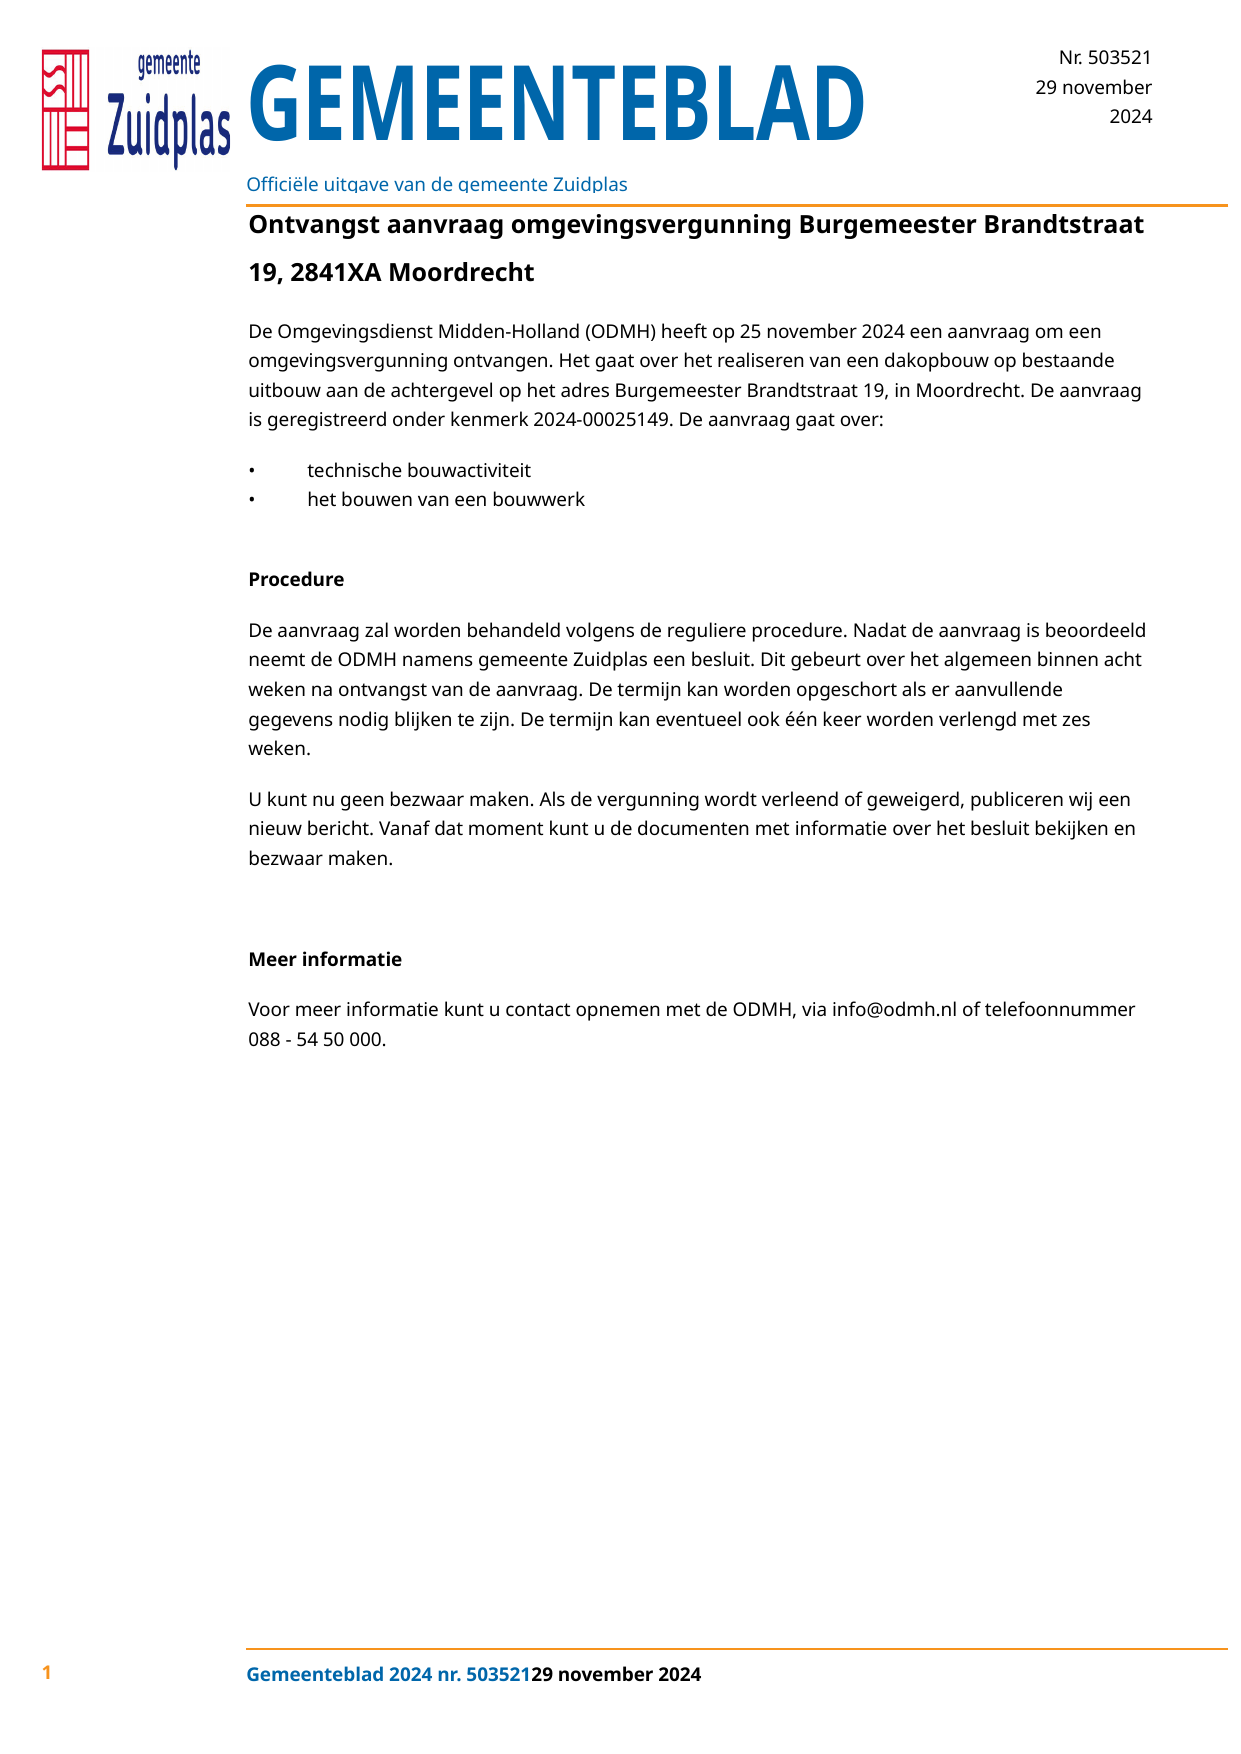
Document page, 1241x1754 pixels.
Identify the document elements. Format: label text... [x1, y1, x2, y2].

text De Omgevingsdienst Midden-Holland (ODMH) heeft op 25 november 2024 een aanvraag om een omgevingsvergunning ontvangen. Het gaat over het realiseren van een dakopbouw op bestaande uitbouw aan de achtergevel op het adres Burgemeester Brandtstraat 19, in Moordrecht. De aanvraag is geregistreerd onder kenmerk 2024-00025149. De aanvraag gaat over: [248, 318, 1152, 432]
list het bouwen van een bouwwerk [248, 487, 1152, 512]
text De aanvraag zal worden behandeld volgens de reguliere procedure. Nadat de aanvraag is beoordeeld neemt de ODMH namens gemeente Zuidplas een besluit. Dit gebeurt over het algemeen binnen acht weken na ontvangst van de aanvraag. De termijn kan worden opgeschort als er aanvullende gegevens nodig blijken te zijn. De termijn kan eventueel ook één keer worden verlengd met zes weken. [248, 617, 1152, 761]
text Meer informatie [248, 946, 1152, 972]
picture [41, 47, 231, 172]
list technische bouwactiviteit [248, 457, 1152, 483]
text Procedure [248, 567, 1152, 592]
text Ontvangst aanvraag omgevingsvergunning Burgemeester Brandtstraat 19, 2841XA Moordrecht [248, 207, 1152, 288]
text Voor meer informatie kunt u contact opnemen met de ODMH, via info@odmh.nl of telefoonnummer 088 - 54 50 000. [248, 996, 1152, 1052]
text U kunt nu geen bezwaar maken. Als de vergunning wordt verleend of geweigerd, publiceren wij een nieuw bericht. Vanaf dat moment kunt u de documenten met informatie over het besluit bekijken en bezwaar maken. [248, 786, 1152, 871]
